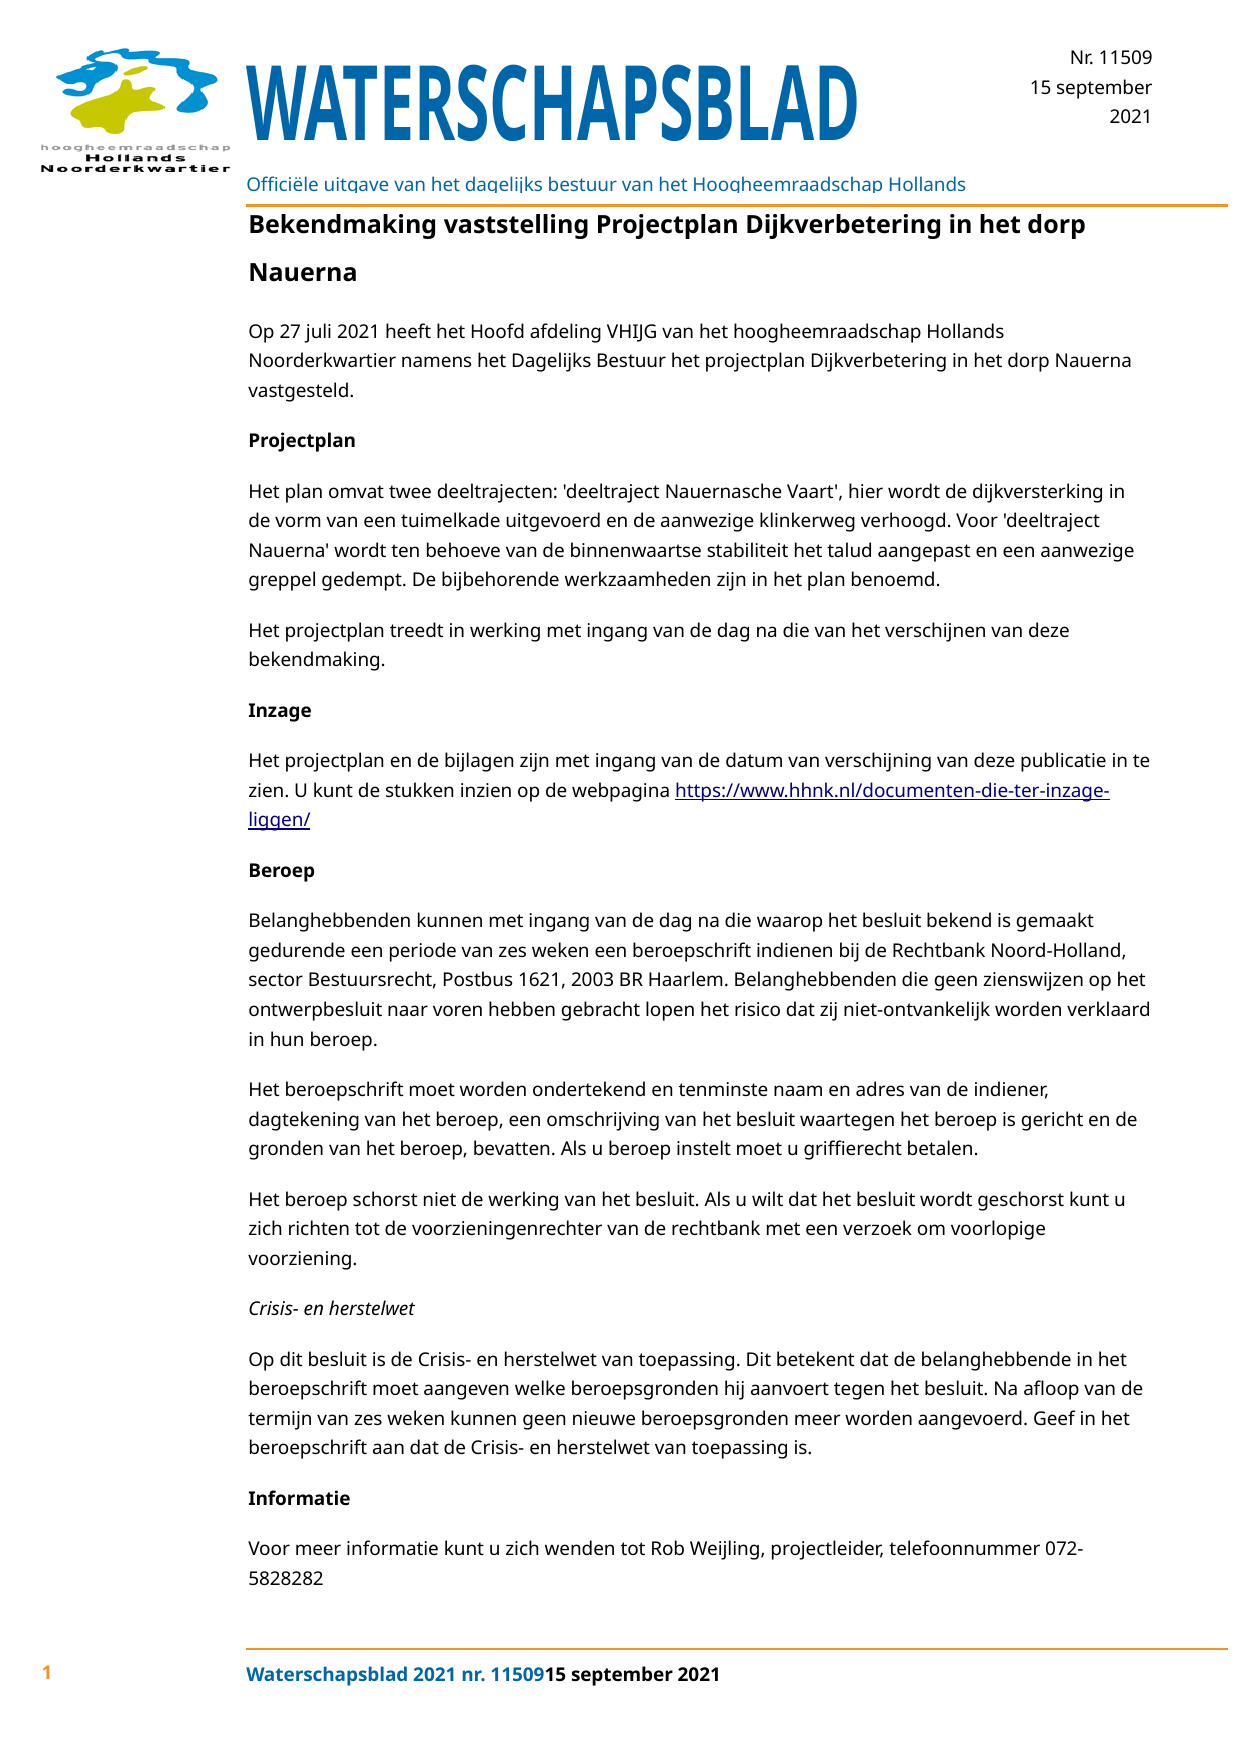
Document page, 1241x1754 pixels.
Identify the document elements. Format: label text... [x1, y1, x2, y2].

text Het projectplan en de bijlagen zijn met ingang van de datum van verschijning van deze publicatie in te zien. U kunt de stukken inzien op de webpagina https://www.hhnk.nl/documenten-die-ter-inzage-liggen/ [248, 747, 1152, 832]
text Op dit besluit is de Crisis- en herstelwet van toepassing. Dit betekent dat de belanghebbende in het beroepschrift moet aangeven welke beroepsgronden hij aanvoert tegen het besluit. Na afloop van de termijn van zes weken kunnen geen nieuwe beroepsgronden meer worden aangevoerd. Geef in het beroepschrift aan dat de Crisis- en herstelwet van toepassing is. [248, 1346, 1152, 1460]
text Beroep [248, 857, 1152, 883]
text Inzage [248, 697, 1152, 723]
text Projectplan [248, 427, 1152, 453]
picture [41, 47, 231, 172]
text Het beroepschrift moet worden ondertekend en tenminste naam en adres van de indiener, dagtekening van het beroep, een omschrijving van het besluit waartegen het beroep is gericht en de gronden van het beroep, bevatten. Als u beroep instelt moet u griffierecht betalen. [248, 1076, 1152, 1161]
text Op 27 juli 2021 heeft het Hoofd afdeling VHIJG van het hoogheemraadschap Hollands Noorderkwartier namens het Dagelijks Bestuur het projectplan Dijkverbetering in het dorp Nauerna vastgesteld. [248, 318, 1152, 403]
text Het beroep schorst niet de werking van het besluit. Als u wilt dat het besluit wordt geschorst kunt u zich richten tot de voorzieningenrechter van de rechtbank met een verzoek om voorlopige voorziening. [248, 1186, 1152, 1271]
text Informatie [248, 1485, 1152, 1511]
text Crisis- en herstelwet [248, 1295, 1152, 1321]
text Het projectplan treedt in werking met ingang van de dag na die van het verschijnen van deze bekendmaking. [248, 617, 1152, 672]
text Voor meer informatie kunt u zich wenden tot Rob Weijling, projectleider, telefoonnummer 072-5828282 [248, 1535, 1152, 1591]
text Belanghebbenden kunnen met ingang van de dag na die waarop het besluit bekend is gemaakt gedurende een periode van zes weken een beroepschrift indienen bij de Rechtbank Noord-Holland, sector Bestuursrecht, Postbus 1621, 2003 BR Haarlem. Belanghebbenden die geen zienswijzen op het ontwerpbesluit naar voren hebben gebracht lopen het risico dat zij niet-ontvankelijk worden verklaard in hun beroep. [248, 907, 1152, 1052]
text Bekendmaking vaststelling Projectplan Dijkverbetering in het dorp Nauerna [248, 207, 1152, 288]
text Het plan omvat twee deeltrajecten: 'deeltraject Nauernasche Vaart', hier wordt de dijkversterking in de vorm van een tuimelkade uitgevoerd en de aanwezige klinkerweg verhoogd. Voor 'deeltraject Nauerna' wordt ten behoeve van de binnenwaartse stabiliteit het talud aangepast en een aanwezige greppel gedempt. De bijbehorende werkzaamheden zijn in het plan benoemd. [248, 478, 1152, 592]
